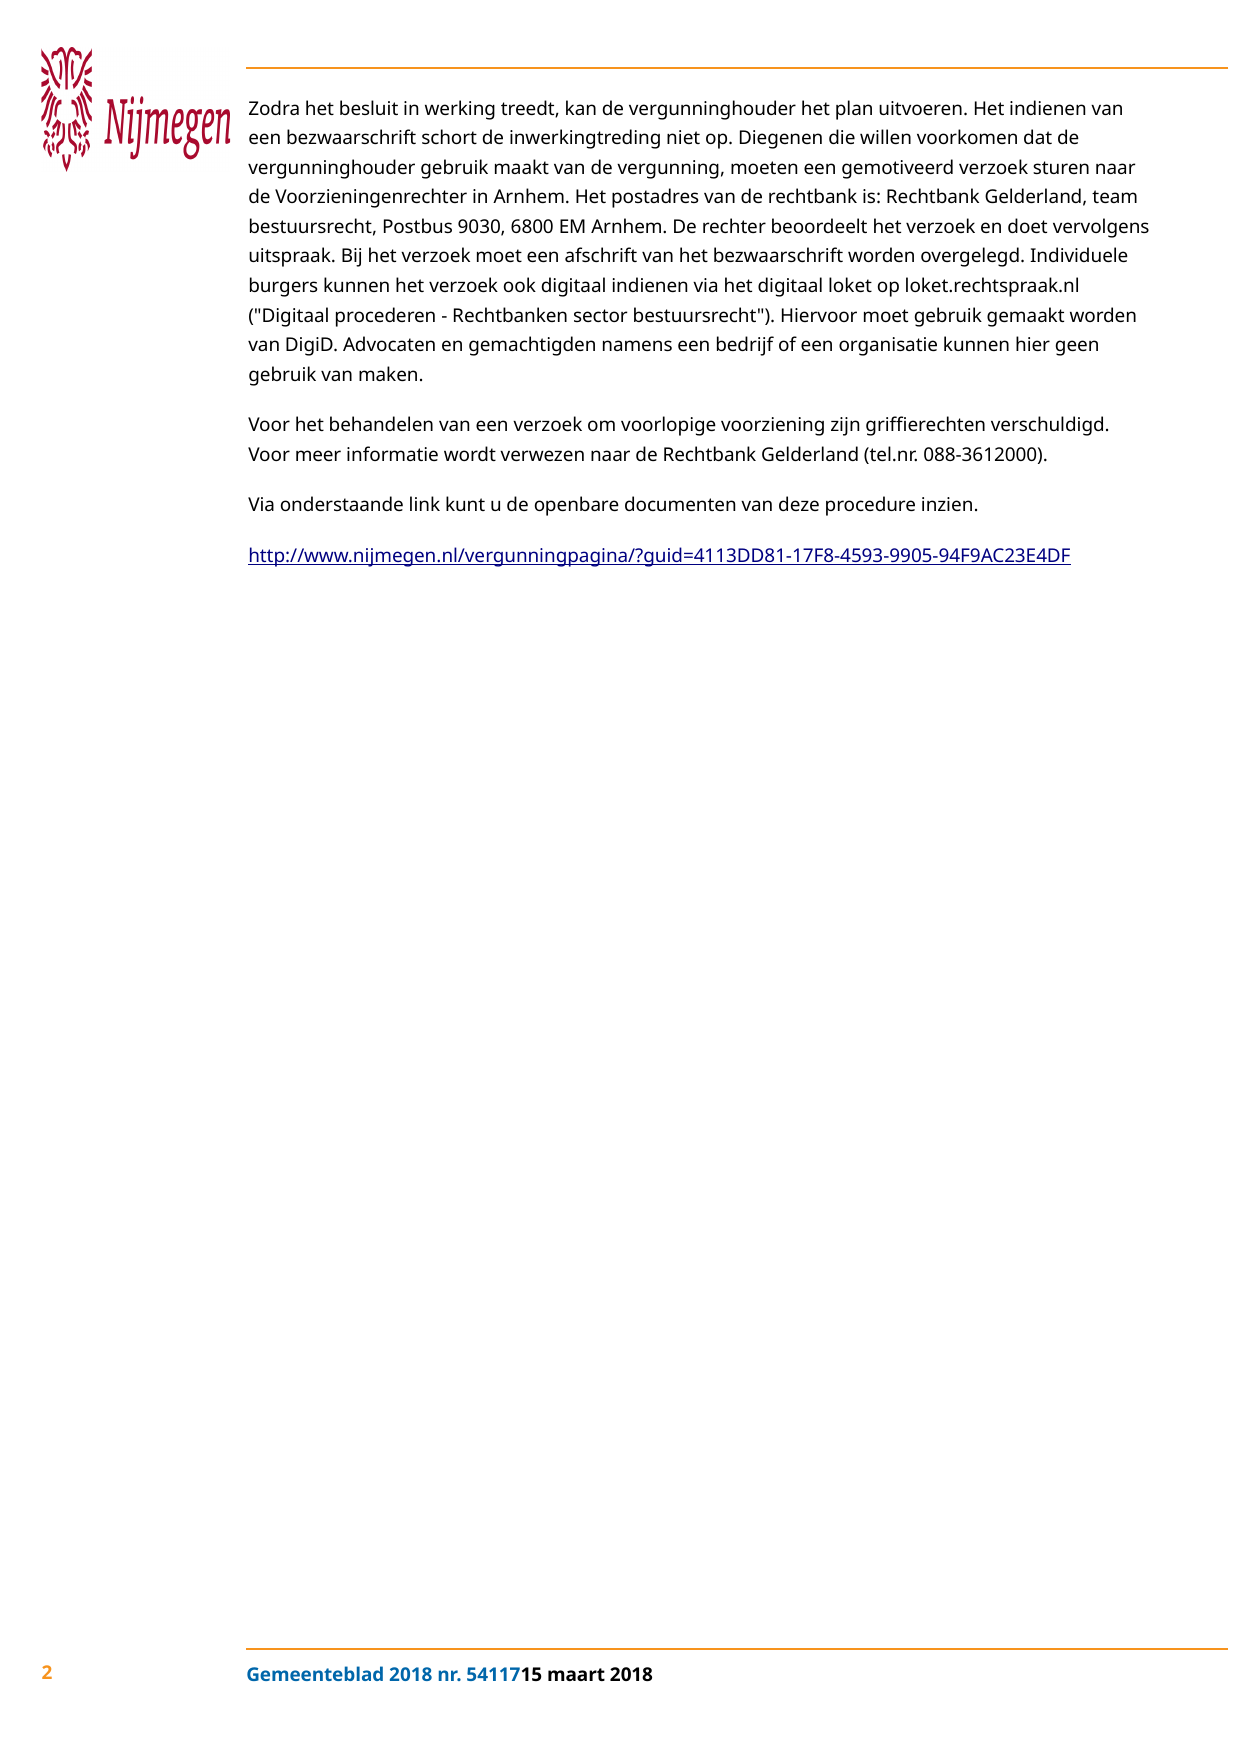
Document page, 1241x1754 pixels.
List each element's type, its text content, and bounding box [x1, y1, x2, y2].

text http://www.nijmegen.nl/vergunningpagina/?guid=4113DD81-17F8-4593-9905-94F9AC23E4DF [248, 542, 1152, 568]
text Via onderstaande link kunt u de openbare documenten van deze procedure inzien. [248, 491, 1152, 517]
text Zodra het besluit in werking treedt, kan de vergunninghouder het plan uitvoeren. Het indienen van een bezwaarschrift schort de inwerkingtreding niet op. Diegenen die willen voorkomen dat de vergunninghouder gebruik maakt van de vergunning, moeten een gemotiveerd verzoek sturen naar de Voorzieningenrechter in Arnhem. Het postadres van de rechtbank is: Rechtbank Gelderland, team bestuursrecht, Postbus 9030, 6800 EM Arnhem. De rechter beoordeelt het verzoek en doet vervolgens uitspraak. Bij het verzoek moet een afschrift van het bezwaarschrift worden overgelegd. Individuele burgers kunnen het verzoek ook digitaal indienen via het digitaal loket op loket.rechtspraak.nl ("Digitaal procederen - Rechtbanken sector bestuursrecht"). Hiervoor moet gebruik gemaakt worden van DigiD. Advocaten en gemachtigden namens een bedrijf of een organisatie kunnen hier geen gebruik van maken. [248, 95, 1152, 387]
text Voor het behandelen van een verzoek om voorlopige voorziening zijn griffierechten verschuldigd. Voor meer informatie wordt verwezen naar de Rechtbank Gelderland (tel.nr. 088-3612000). [248, 411, 1152, 467]
picture [41, 47, 231, 172]
